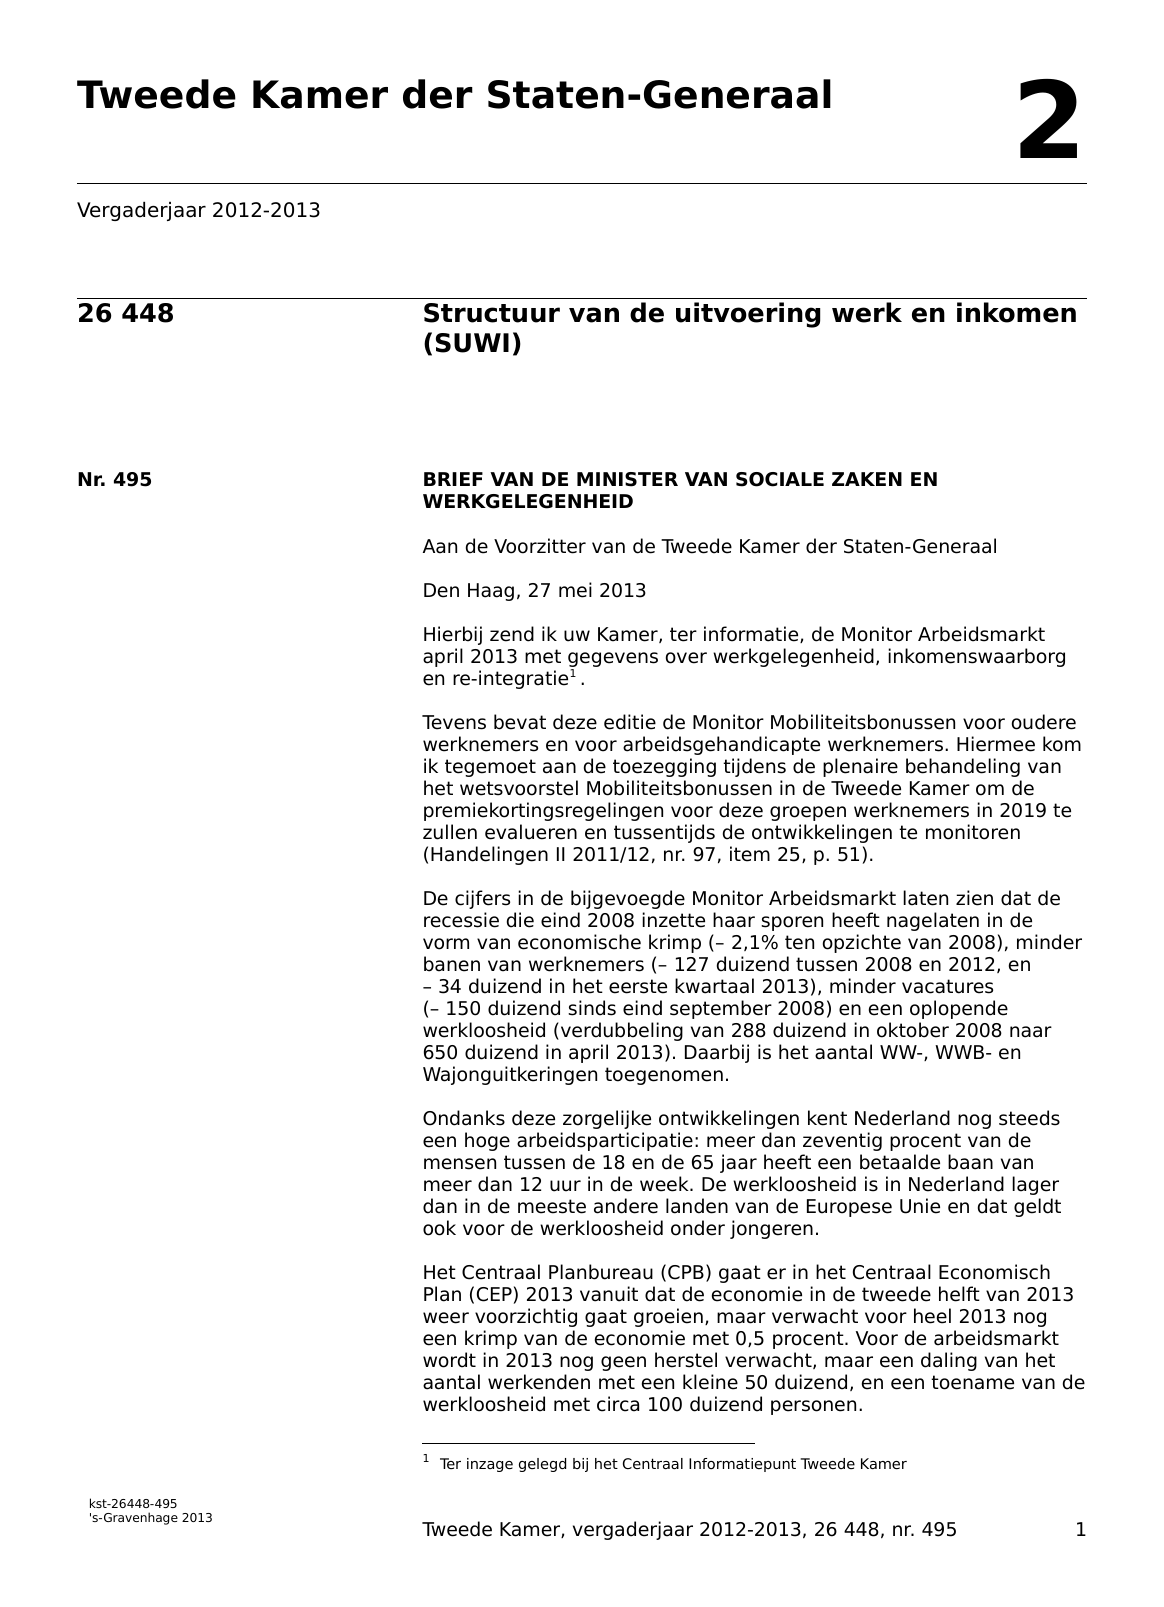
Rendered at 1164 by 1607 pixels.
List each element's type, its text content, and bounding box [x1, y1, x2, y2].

table_header Tweede Kamer der Staten-Generaal [77, 59, 886, 183]
text Ter inzage gelegd bij het Centraal Informatiepunt Tweede Kamer [422, 1452, 1087, 1474]
text De cijfers in de bijgevoegde Monitor Arbeidsmarkt laten zien dat de recessie die eind 2008 inzette haar sporen heeft nagelaten in de vorm van economische krimp (– 2,1% ten opzichte van 2008), minder banen van werknemers (– 127 duizend tussen 2008 en 2012, en – 34 duizend in het eerste kwartaal 2013), minder vacatures (– 150 duizend sinds eind september 2008) en een oplopende werkloosheid (verdubbeling van 288 duizend in oktober 2008 naar 650 duizend in april 2013). Daarbij is het aantal WW-, WWB- en Wajonguitkeringen toegenomen. [422, 888, 1087, 1086]
subtitle Nr. 495 BRIEF VAN DE MINISTER VAN SOCIALE ZAKEN EN WERKGELEGENHEID [77, 469, 1087, 513]
text Ondanks deze zorgelijke ontwikkelingen kent Nederland nog steeds een hoge arbeidsparticipatie: meer dan zeventig procent van de mensen tussen de 18 en de 65 jaar heeft een betaalde baan van meer dan 12 uur in de week. De werkloosheid is in Nederland lager dan in de meeste andere landen van de Europese Unie en dat geldt ook voor de werkloosheid onder jongeren. [422, 1108, 1087, 1240]
text 's-Gravenhage 2013 [88, 1511, 323, 1525]
subtitle 26 448 Structuur van de uitvoering werk en inkomen (SUWI) [77, 299, 1087, 358]
text Het Centraal Planbureau (CPB) gaat er in het Centraal Economisch Plan (CEP) 2013 vanuit dat de economie in de tweede helft van 2013 weer voorzichtig gaat groeien, maar verwacht voor heel 2013 nog een krimp van de economie met 0,5 procent. Voor de arbeidsmarkt wordt in 2013 nog geen herstel verwacht, maar een daling van het aantal werkenden met een kleine 50 duizend, en een toename van de werkloosheid met circa 100 duizend personen. [422, 1262, 1087, 1416]
text Den Haag, 27 mei 2013 [422, 580, 1087, 602]
table_header 2 [886, 59, 1087, 183]
text kst-26448-495 [88, 1497, 323, 1511]
table_cell Vergaderjaar 2012-2013 [77, 184, 1087, 298]
text Tevens bevat deze editie de Monitor Mobiliteitsbonussen voor oudere werknemers en voor arbeidsgehandicapte werknemers. Hiermee kom ik tegemoet aan de toezegging tijdens de plenaire behandeling van het wetsvoorstel Mobiliteitsbonussen in de Tweede Kamer om de premiekortingsregelingen voor deze groepen werknemers in 2019 te zullen evalueren en tussentijds de ontwikkelingen te monitoren (Handelingen II 2011/12, nr. 97, item 25, p. 51). [422, 712, 1087, 866]
text Hierbij zend ik uw Kamer, ter informatie, de Monitor Arbeidsmarkt april 2013 met gegevens over werkgelegenheid, inkomenswaarborg en re-integratie. [422, 624, 1087, 690]
text Aan de Voorzitter van de Tweede Kamer der Staten-Generaal [422, 536, 1087, 557]
